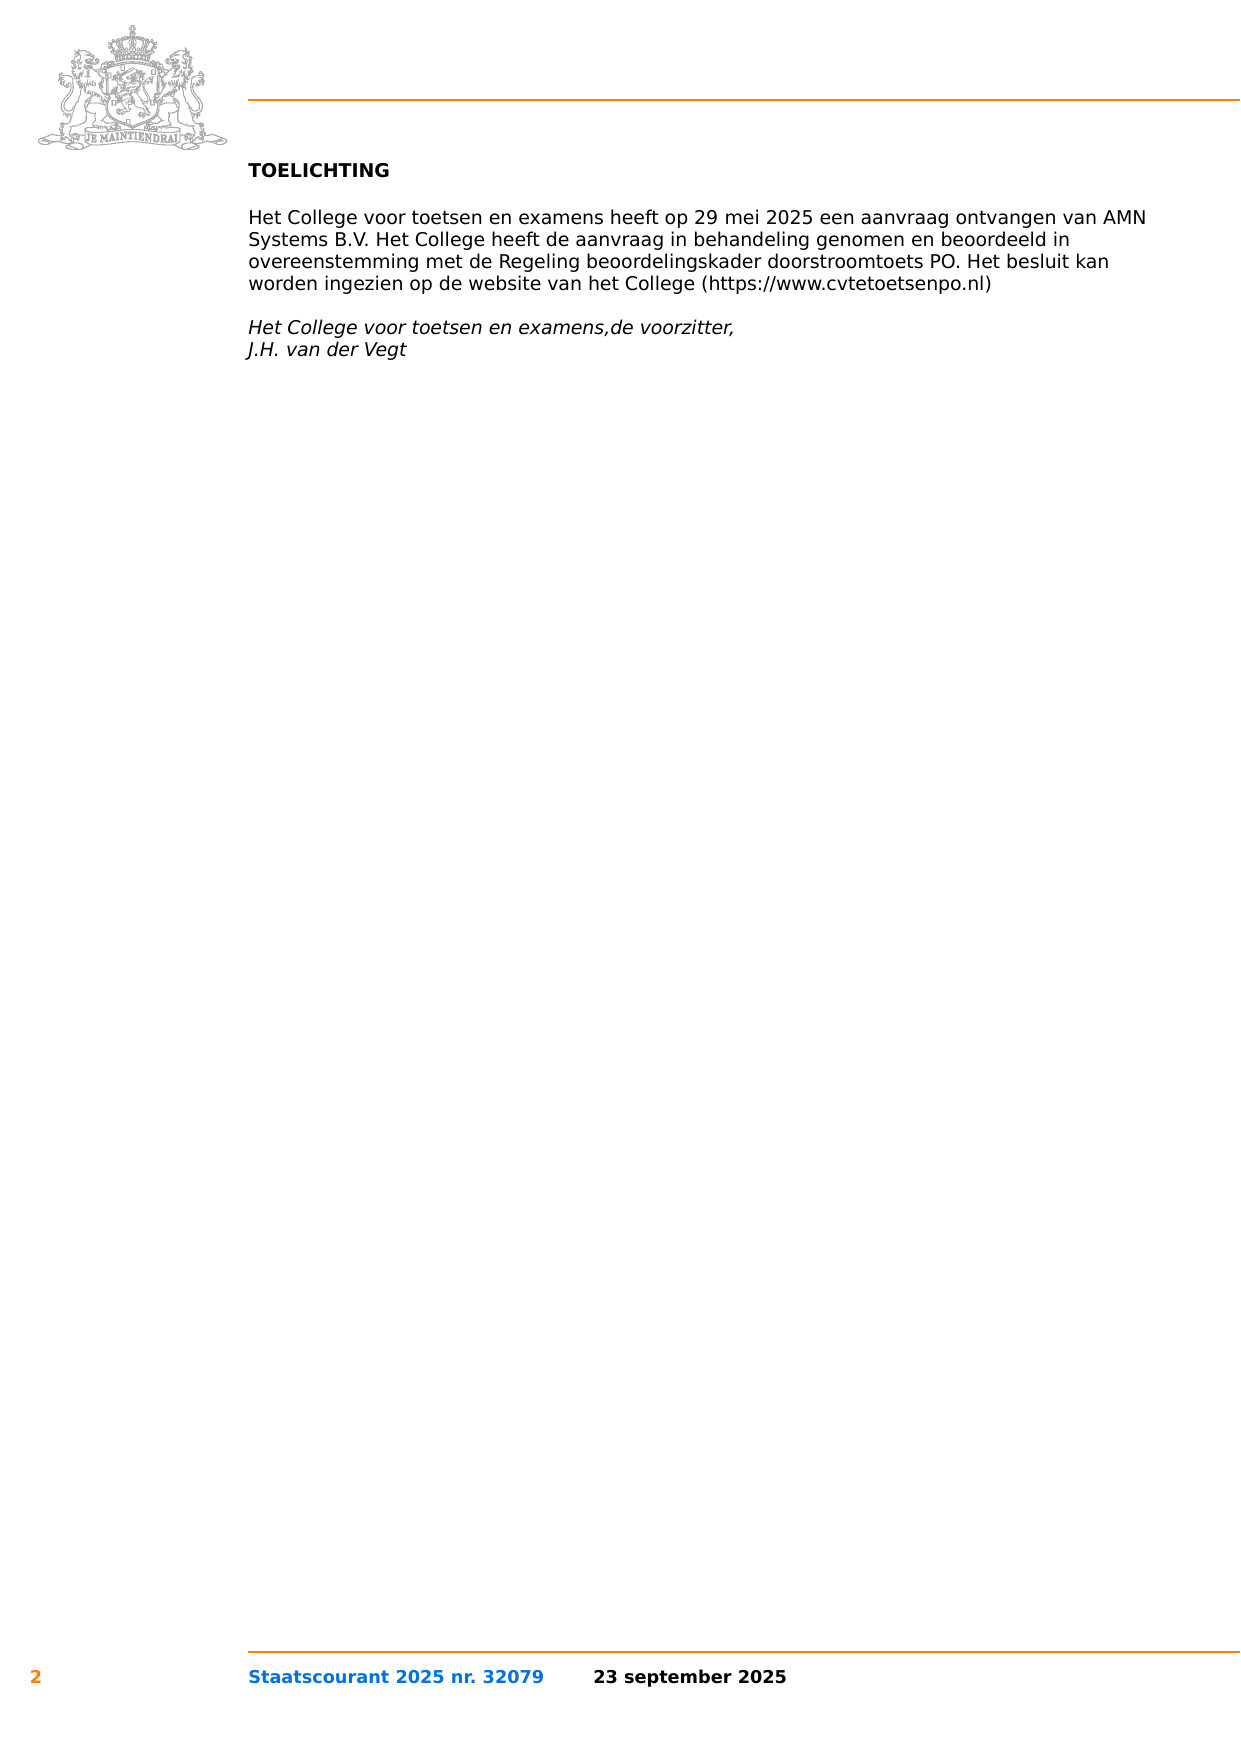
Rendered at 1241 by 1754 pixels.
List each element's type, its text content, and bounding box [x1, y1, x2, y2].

subtitle TOELICHTING [248, 160, 1163, 182]
text Het College voor toetsen en examens heeft op 29 mei 2025 een aanvraag ontvangen van AMN Systems B.V. Het College heeft de aanvraag in behandeling genomen en beoordeeld in overeenstemming met de Regeling beoordelingskader doorstroomtoets PO. Het besluit kan worden ingezien op de website van het College (https://www.cvtetoetsenpo.nl) [248, 207, 1163, 295]
text Het College voor toetsen en examens,de voorzitter, J.H. van der Vegt [248, 317, 1163, 361]
picture [38, 25, 227, 150]
